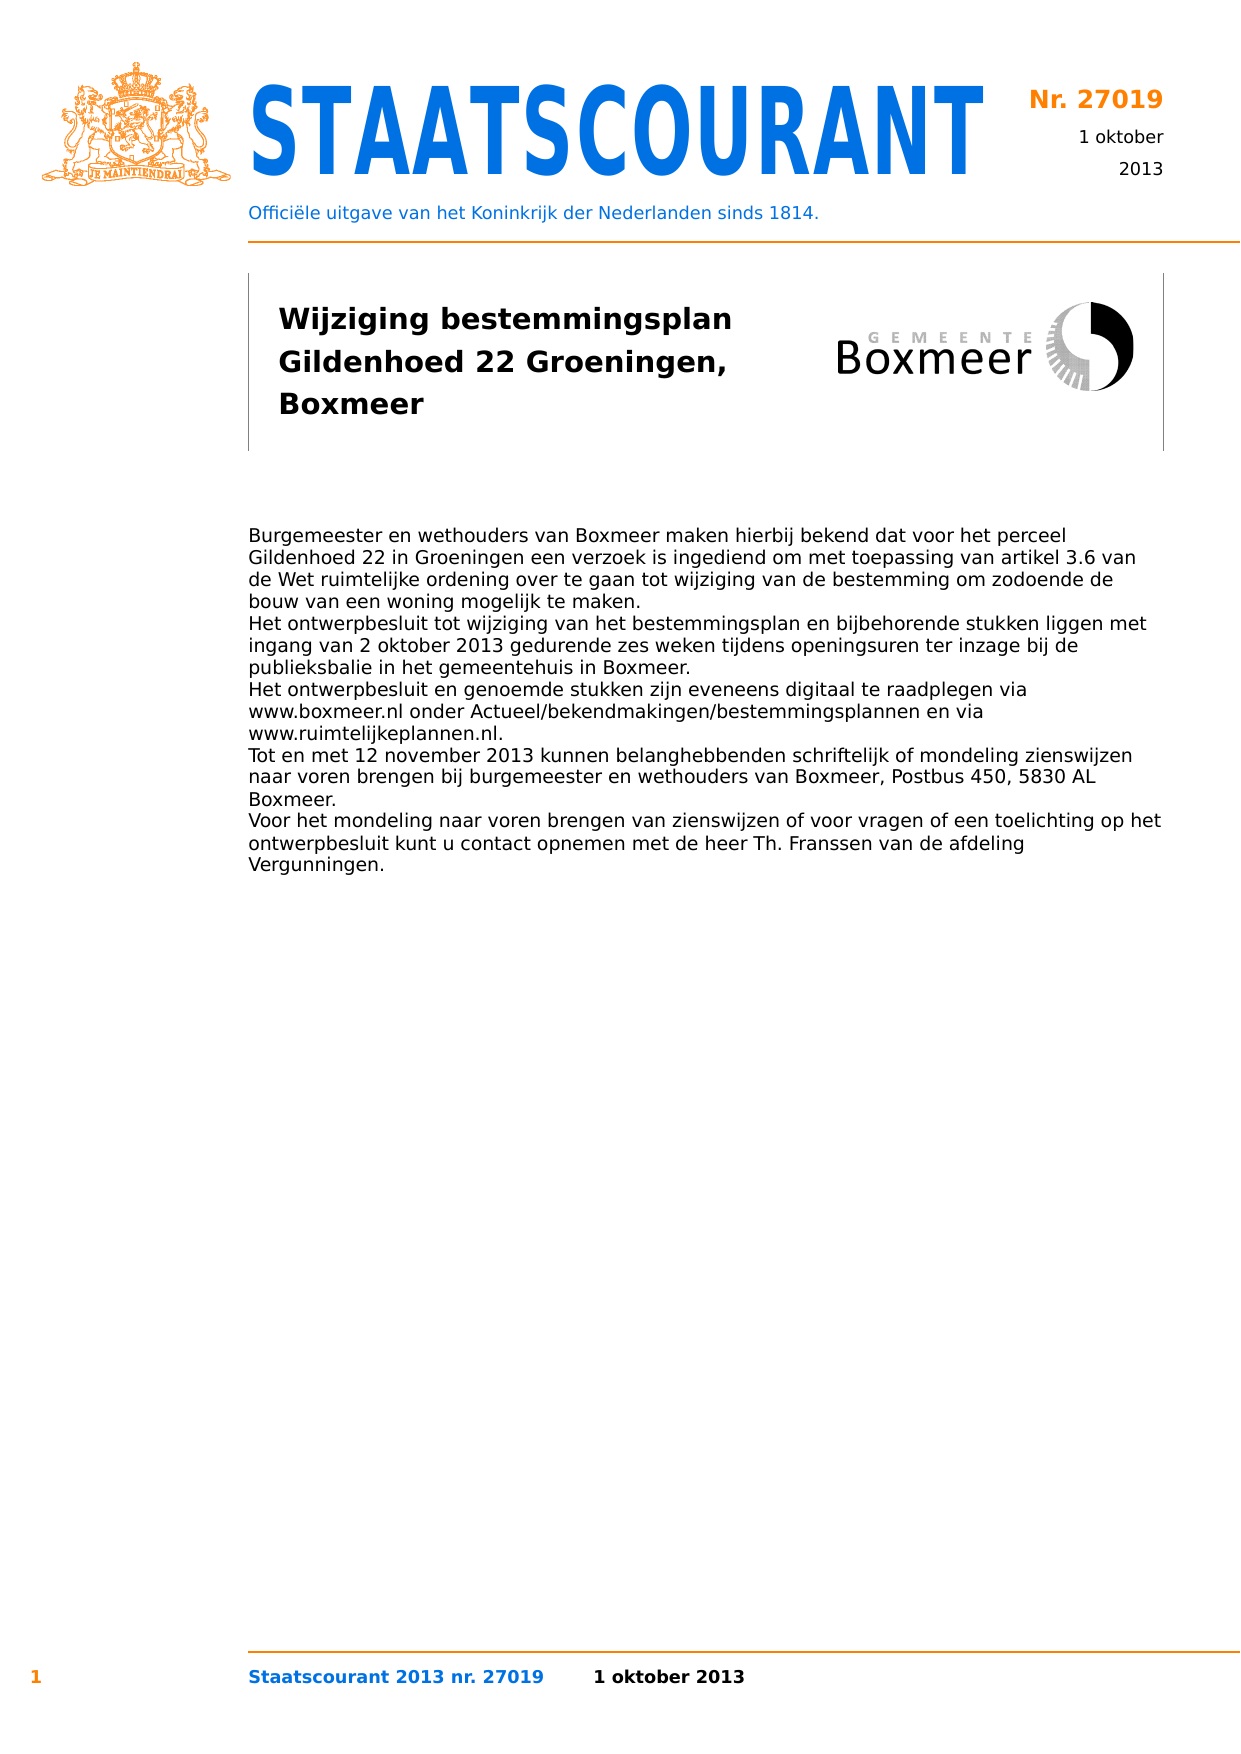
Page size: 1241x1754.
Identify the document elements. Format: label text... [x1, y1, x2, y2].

table_header STAATSCOURANT [248, 62, 998, 203]
text Het ontwerpbesluit en genoemde stukken zijn eveneens digitaal te raadplegen via www.boxmeer.nl onder Actueel/bekendmakingen/bestemmingsplannen en via www.ruimtelijkeplannen.nl. [248, 678, 1163, 744]
text Voor het mondeling naar voren brengen van zienswijzen of voor vragen of een toelichting op het ontwerpbesluit kunt u contact opnemen met de heer Th. Franssen van de afdeling Vergunningen. [248, 810, 1163, 876]
table_cell Officiële uitgave van het Koninkrijk der Nederlanden sinds 1814. [248, 203, 1240, 241]
text Het ontwerpbesluit tot wijziging van het bestemmingsplan en bijbehorende stukken liggen met ingang van 2 oktober 2013 gedurende zes weken tijdens openingsuren ter inzage bij de publieksbalie in het gemeentehuis in Boxmeer. [248, 613, 1163, 678]
table_cell 2013 [998, 153, 1240, 203]
picture [41, 62, 231, 186]
text Tot en met 12 november 2013 kunnen belanghebbenden schriftelijk of mondeling zienswijzen naar voren brengen bij burgemeester en wethouders van Boxmeer, Postbus 450, 5830 AL Boxmeer. [248, 744, 1163, 810]
table_header [25, 62, 248, 241]
text Burgemeester en wethouders van Boxmeer maken hierbij bekend dat voor het perceel Gildenhoed 22 in Groeningen een verzoek is ingediend om met toepassing van artikel 3.6 van de Wet ruimtelijke ordening over te gaan tot wijziging van de bestemming om zodoende de bouw van een woning mogelijk te maken. [248, 525, 1163, 613]
table_header Nr. 27019 [998, 62, 1240, 121]
table_cell 1 oktober [998, 121, 1240, 153]
picture [838, 302, 1134, 391]
subtitle Wijziging bestemmingsplan Gildenhoed 22 Groeningen, Boxmeer [249, 273, 1163, 451]
